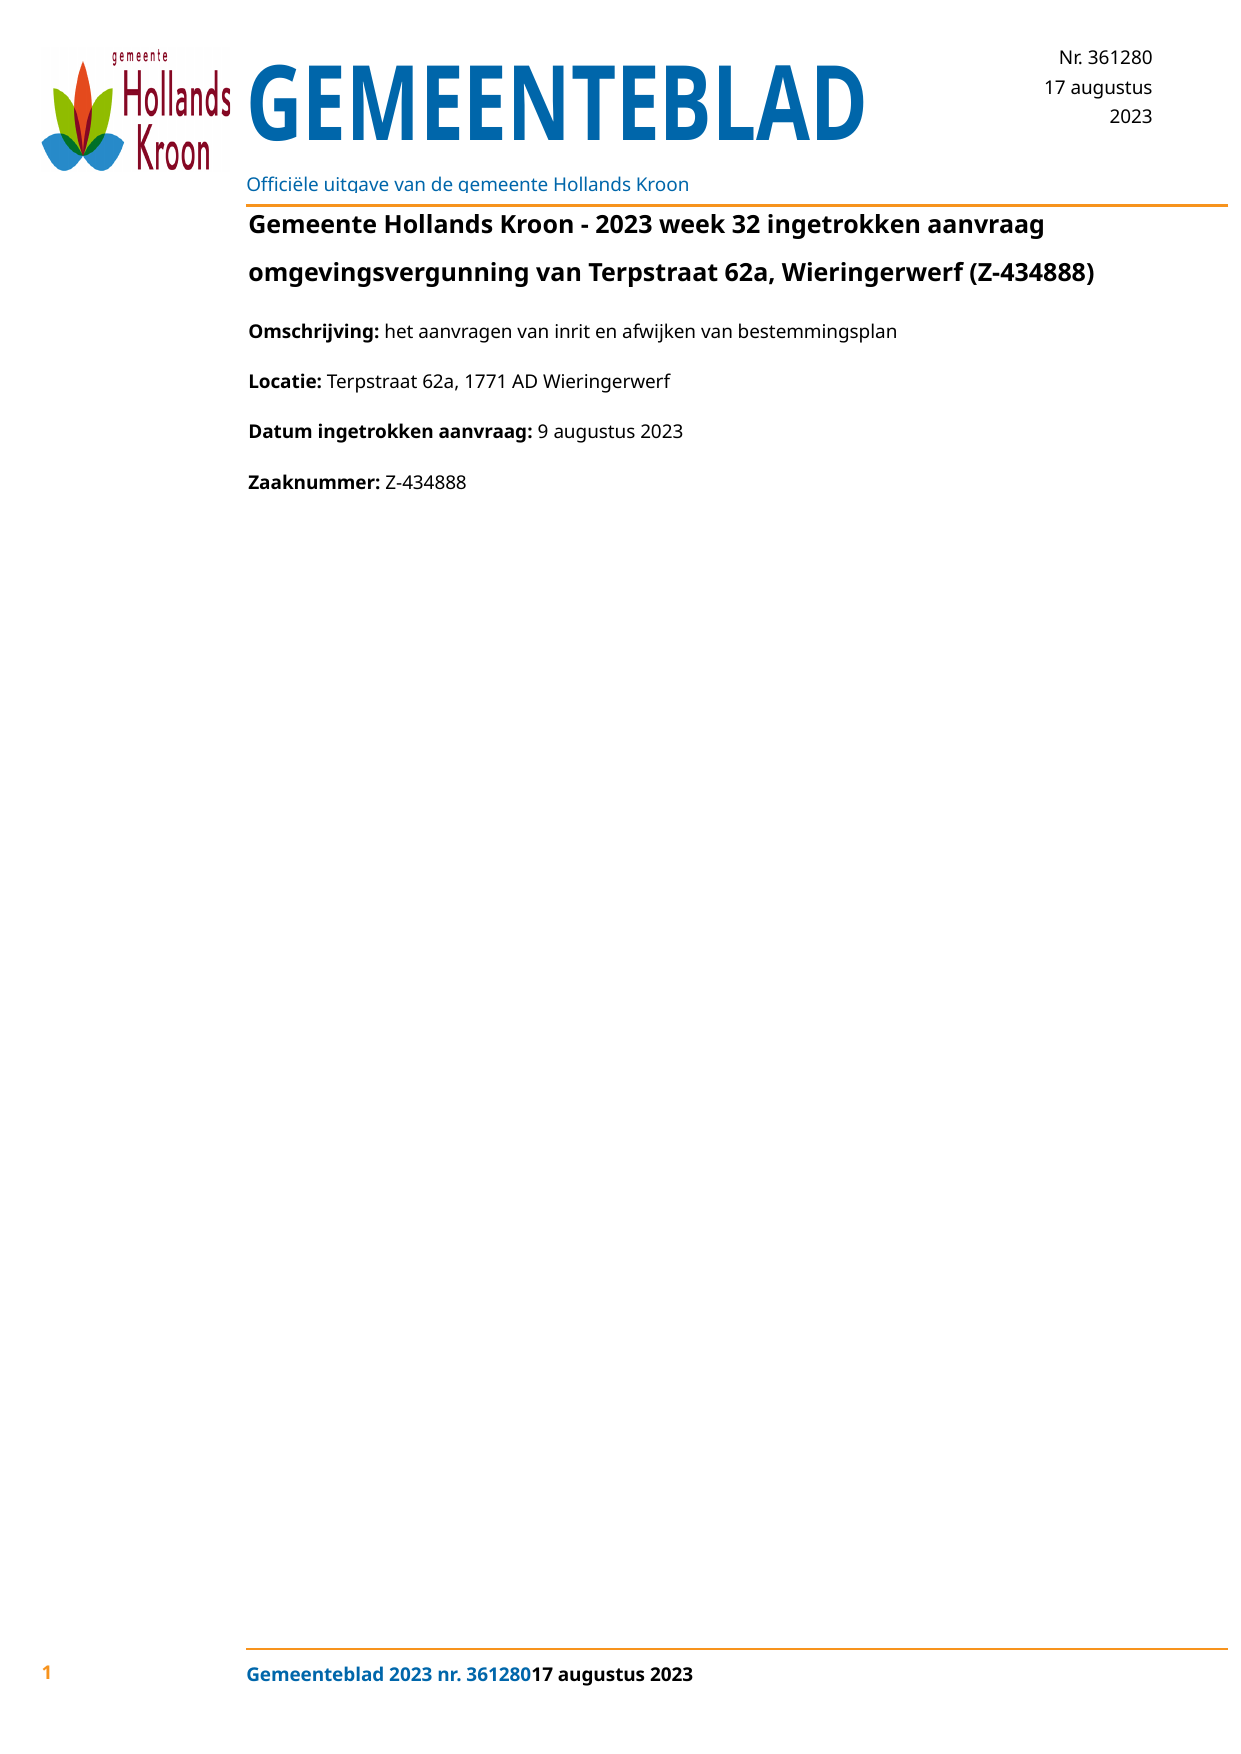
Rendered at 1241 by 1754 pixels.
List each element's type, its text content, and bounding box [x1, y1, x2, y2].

text Locatie: Terpstraat 62a, 1771 AD Wieringerwerf [248, 368, 1152, 394]
text Zaaknummer: Z-434888 [248, 469, 1152, 495]
text Datum ingetrokken aanvraag: 9 augustus 2023 [248, 419, 1152, 444]
text Gemeente Hollands Kroon - 2023 week 32 ingetrokken aanvraag omgevingsvergunning van Terpstraat 62a, Wieringerwerf (Z-434888) [248, 207, 1152, 288]
text Omschrijving: het aanvragen van inrit en afwijken van bestemmingsplan [248, 318, 1152, 344]
picture [41, 47, 231, 172]
